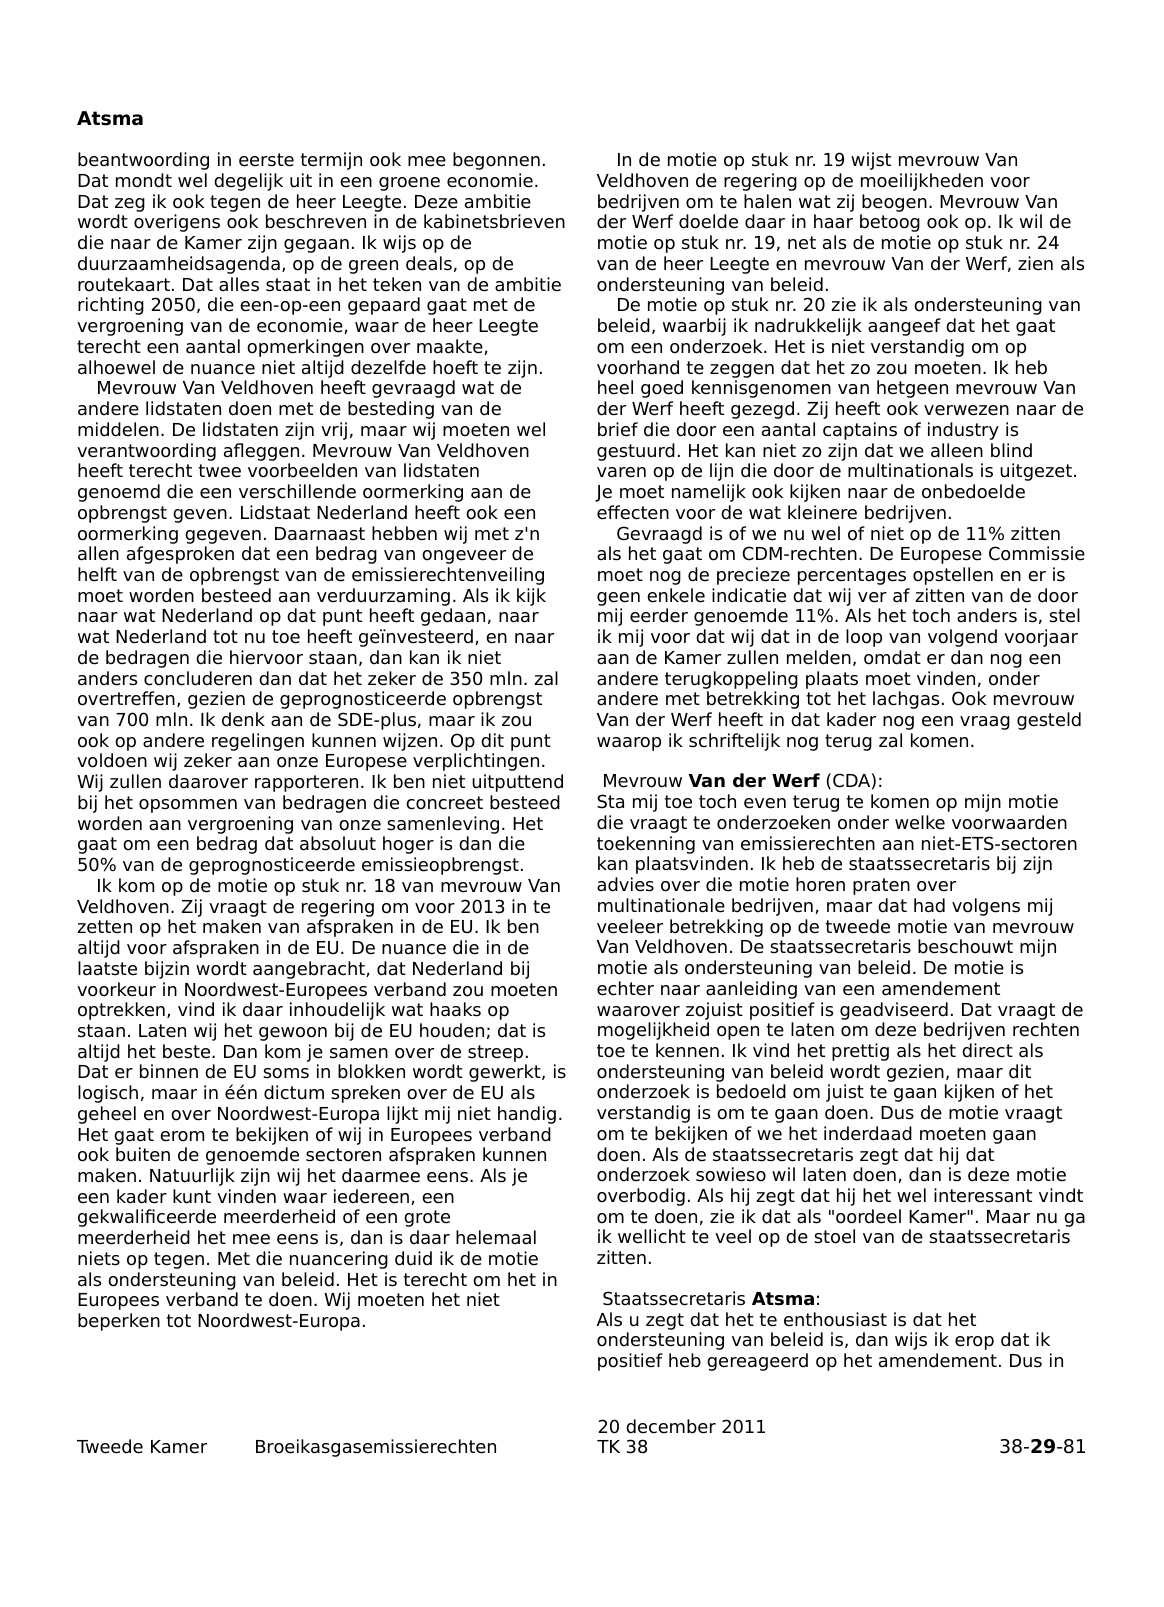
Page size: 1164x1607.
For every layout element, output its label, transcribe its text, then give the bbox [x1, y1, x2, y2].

text Als u zegt dat het te enthousiast is dat het ondersteuning van beleid is, dan wijs ik erop dat ik positief heb gereageerd op het amendement. Dus in [596, 1309, 1087, 1372]
text beantwoording in eerste termijn ook mee begonnen. Dat mondt wel degelijk uit in een groene economie. Dat zeg ik ook tegen de heer Leegte. Deze ambitie wordt overigens ook beschreven in de kabinetsbrieven die naar de Kamer zijn gegaan. Ik wijs op de duurzaamheidsagenda, op de green deals, op de routekaart. Dat alles staat in het teken van de ambitie richting 2050, die een-op-een gepaard gaat met de vergroening van de economie, waar de heer Leegte terecht een aantal opmerkingen over maakte, alhoewel de nuance niet altijd dezelfde hoeft te zijn. [77, 150, 567, 378]
text Ik kom op de motie op stuk nr. 18 van mevrouw Van Veldhoven. Zij vraagt de regering om voor 2013 in te zetten op het maken van afspraken in de EU. Ik ben altijd voor afspraken in de EU. De nuance die in de laatste bijzin wordt aangebracht, dat Nederland bij voorkeur in Noordwest-Europees verband zou moeten optrekken, vind ik daar inhoudelijk wat haaks op staan. Laten wij het gewoon bij de EU houden; dat is altijd het beste. Dan kom je samen over de streep. Dat er binnen de EU soms in blokken wordt gewerkt, is logisch, maar in één dictum spreken over de EU als geheel en over Noordwest-Europa lijkt mij niet handig. Het gaat erom te bekijken of wij in Europees verband ook buiten de genoemde sectoren afspraken kunnen maken. Natuurlijk zijn wij het daarmee eens. Als je een kader kunt vinden waar iedereen, een gekwalificeerde meerderheid of een grote meerderheid het mee eens is, dan is daar helemaal niets op tegen. Met die nuancering duid ik de motie als ondersteuning van beleid. Het is terecht om het in Europees verband te doen. Wij moeten het niet beperken tot Noordwest-Europa. [77, 876, 567, 1332]
text De motie op stuk nr. 20 zie ik als ondersteuning van beleid, waarbij ik nadrukkelijk aangeef dat het gaat om een onderzoek. Het is niet verstandig om op voorhand te zeggen dat het zo zou moeten. Ik heb heel goed kennisgenomen van hetgeen mevrouw Van der Werf heeft gezegd. Zij heeft ook verwezen naar de brief die door een aantal captains of industry is gestuurd. Het kan niet zo zijn dat we alleen blind varen op de lijn die door de multinationals is uitgezet. Je moet namelijk ook kijken naar de onbedoelde effecten voor de wat kleinere bedrijven. [596, 295, 1087, 523]
text Gevraagd is of we nu wel of niet op de 11% zitten als het gaat om CDM-rechten. De Europese Commissie moet nog de precieze percentages opstellen en er is geen enkele indicatie dat wij ver af zitten van de door mij eerder genoemde 11%. Als het toch anders is, stel ik mij voor dat wij dat in de loop van volgend voorjaar aan de Kamer zullen melden, omdat er dan nog een andere terugkoppeling plaats moet vinden, onder andere met betrekking tot het lachgas. Ook mevrouw Van der Werf heeft in dat kader nog een vraag gesteld waarop ik schriftelijk nog terug zal komen. [596, 523, 1087, 751]
text Sta mij toe toch even terug te komen op mijn motie die vraagt te onderzoeken onder welke voorwaarden toekenning van emissierechten aan niet-ETS-sectoren kan plaatsvinden. Ik heb de staatssecretaris bij zijn advies over die motie horen praten over multinationale bedrijven, maar dat had volgens mij veeleer betrekking op de tweede motie van mevrouw Van Veldhoven. De staatssecretaris beschouwt mijn motie als ondersteuning van beleid. De motie is echter naar aanleiding van een amendement waarover zojuist positief is geadviseerd. Dat vraagt de mogelijkheid open te laten om deze bedrijven rechten toe te kennen. Ik vind het prettig als het direct als ondersteuning van beleid wordt gezien, maar dit onderzoek is bedoeld om juist te gaan kijken of het verstandig is om te gaan doen. Dus de motie vraagt om te bekijken of we het inderdaad moeten gaan doen. Als de staatssecretaris zegt dat hij dat onderzoek sowieso wil laten doen, dan is deze motie overbodig. Als hij zegt dat hij het wel interessant vindt om te doen, zie ik dat als "oordeel Kamer". Maar nu ga ik wellicht te veel op de stoel van de staatssecretaris zitten. [596, 792, 1087, 1269]
text Mevrouw Van Veldhoven heeft gevraagd wat de andere lidstaten doen met de besteding van de middelen. De lidstaten zijn vrij, maar wij moeten wel verantwoording afleggen. Mevrouw Van Veldhoven heeft terecht twee voorbeelden van lidstaten genoemd die een verschillende oormerking aan de opbrengst geven. Lidstaat Nederland heeft ook een oormerking gegeven. Daarnaast hebben wij met z'n allen afgesproken dat een bedrag van ongeveer de helft van de opbrengst van de emissierechtenveiling moet worden besteed aan verduurzaming. Als ik kijk naar wat Nederland op dat punt heeft gedaan, naar wat Nederland tot nu toe heeft geïnvesteerd, en naar de bedragen die hiervoor staan, dan kan ik niet anders concluderen dan dat het zeker de 350 mln. zal overtreffen, gezien de geprognosticeerde opbrengst van 700 mln. Ik denk aan de SDE-plus, maar ik zou ook op andere regelingen kunnen wijzen. Op dit punt voldoen wij zeker aan onze Europese verplichtingen. Wij zullen daarover rapporteren. Ik ben niet uitputtend bij het opsommen van bedragen die concreet besteed worden aan vergroening van onze samenleving. Het gaat om een bedrag dat absoluut hoger is dan die 50% van de geprognosticeerde emissieopbrengst. [77, 378, 567, 876]
text Mevrouw Van der Werf (CDA): [596, 771, 1087, 792]
text In de motie op stuk nr. 19 wijst mevrouw Van Veldhoven de regering op de moeilijkheden voor bedrijven om te halen wat zij beogen. Mevrouw Van der Werf doelde daar in haar betoog ook op. Ik wil de motie op stuk nr. 19, net als de motie op stuk nr. 24 van de heer Leegte en mevrouw Van der Werf, zien als ondersteuning van beleid. [596, 150, 1087, 295]
text Staatssecretaris Atsma: [596, 1289, 1087, 1309]
